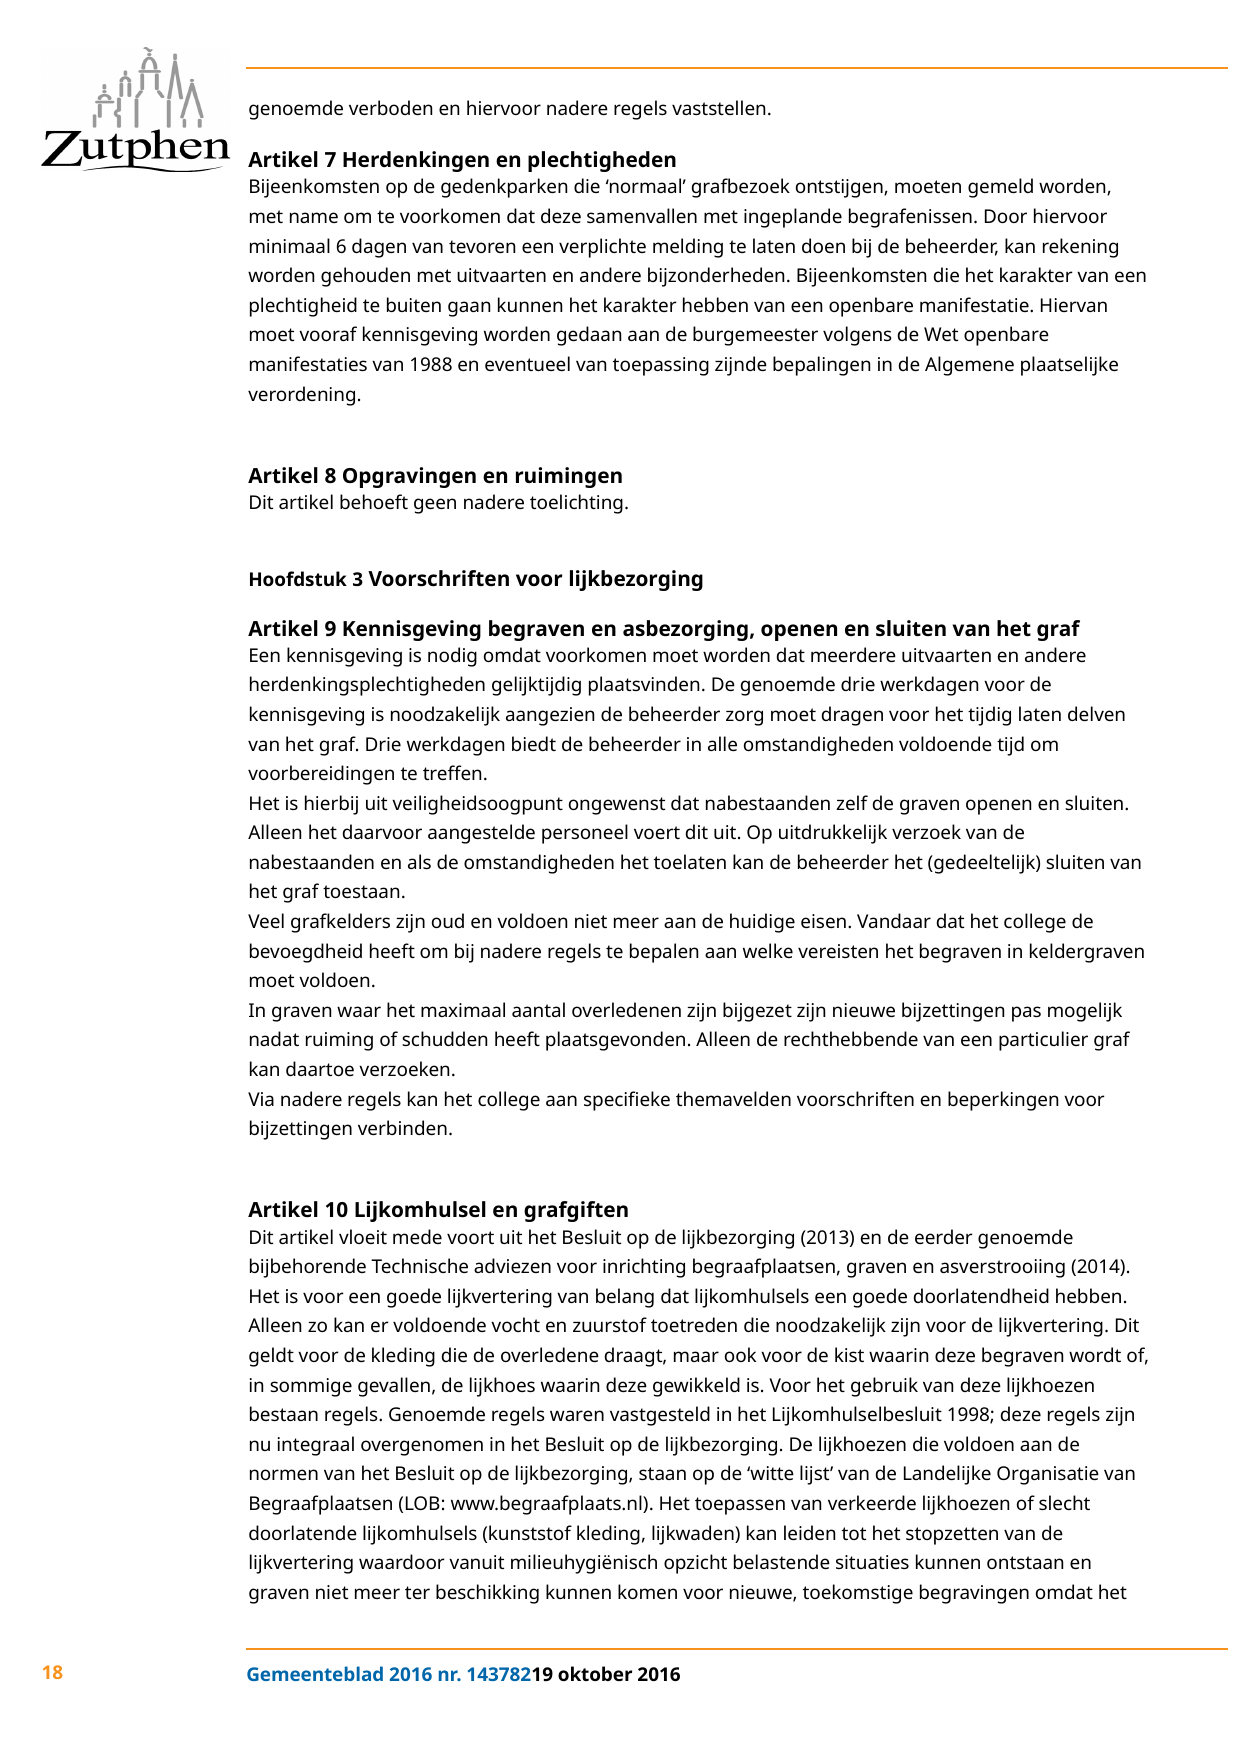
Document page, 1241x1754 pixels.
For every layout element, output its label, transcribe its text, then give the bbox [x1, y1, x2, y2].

text Een kennisgeving is nodig omdat voorkomen moet worden dat meerdere uitvaarten en andere herdenkingsplechtigheden gelijktijdig plaatsvinden. De genoemde drie werkdagen voor de kennisgeving is noodzakelijk aangezien de beheerder zorg moet dragen voor het tijdig laten delven van het graf. Drie werkdagen biedt de beheerder in alle omstandigheden voldoende tijd om voorbereidingen te treffen. [248, 642, 1152, 786]
text Artikel 10 Lijkomhulsel en grafgiften [248, 1195, 1152, 1224]
text Veel grafkelders zijn oud en voldoen niet meer aan de huidige eisen. Vandaar dat het college de bevoegdheid heeft om bij nadere regels te bepalen aan welke vereisten het begraven in keldergraven moet voldoen. [248, 908, 1152, 993]
text In graven waar het maximaal aantal overledenen zijn bijgezet zijn nieuwe bijzettingen pas mogelijk nadat ruiming of schudden heeft plaatsgevonden. Alleen de rechthebbende van een particulier graf kan daartoe verzoeken. [248, 997, 1152, 1082]
text Via nadere regels kan het college aan specifieke themavelden voorschriften en beperkingen voor bijzettingen verbinden. [248, 1086, 1152, 1141]
picture [41, 47, 231, 172]
text genoemde verboden en hiervoor nadere regels vaststellen. [248, 95, 1152, 121]
text Het is hierbij uit veiligheidsoogpunt ongewenst dat nabestaanden zelf de graven openen en sluiten. Alleen het daarvoor aangestelde personeel voert dit uit. Op uitdrukkelijk verzoek van de nabestaanden en als de omstandigheden het toelaten kan de beheerder het (gedeeltelijk) sluiten van het graf toestaan. [248, 790, 1152, 904]
text Bijeenkomsten op de gedenkparken die ‘normaal’ grafbezoek ontstijgen, moeten gemeld worden, met name om te voorkomen dat deze samenvallen met ingeplande begrafenissen. Door hiervoor minimaal 6 dagen van tevoren een verplichte melding te laten doen bij de beheerder, kan rekening worden gehouden met uitvaarten en andere bijzonderheden. Bijeenkomsten die het karakter van een plechtigheid te buiten gaan kunnen het karakter hebben van een openbare manifestatie. Hiervan moet vooraf kennisgeving worden gedaan aan de burgemeester volgens de Wet openbare manifestaties van 1988 en eventueel van toepassing zijnde bepalingen in de Algemene plaatselijke verordening. [248, 174, 1152, 406]
text Artikel 8 Opgravingen en ruimingen [248, 461, 1152, 489]
text Dit artikel vloeit mede voort uit het Besluit op de lijkbezorging (2013) en de eerder genoemde bijbehorende Technische adviezen voor inrichting begraafplaatsen, graven en asverstrooiing (2014). Het is voor een goede lijkvertering van belang dat lijkomhulsels een goede doorlatendheid hebben. Alleen zo kan er voldoende vocht en zuurstof toetreden die noodzakelijk zijn voor de lijkvertering. Dit geldt voor de kleding die de overledene draagt, maar ook voor de kist waarin deze begraven wordt of, in sommige gevallen, de lijkhoes waarin deze gewikkeld is. Voor het gebruik van deze lijkhoezen bestaan regels. Genoemde regels waren vastgesteld in het Lijkomhulselbesluit 1998; deze regels zijn nu integraal overgenomen in het Besluit op de lijkbezorging. De lijkhoezen die voldoen aan de normen van het Besluit op de lijkbezorging, staan op de ‘witte lijst’ van de Landelijke Organisatie van Begraafplaatsen (LOB: www.begraafplaats.nl). Het toepassen van verkeerde lijkhoezen of slecht doorlatende lijkomhulsels (kunststof kleding, lijkwaden) kan leiden tot het stopzetten van de lijkvertering waardoor vanuit milieuhygiënisch opzicht belastende situaties kunnen ontstaan en graven niet meer ter beschikking kunnen komen voor nieuwe, toekomstige begravingen omdat het [248, 1224, 1152, 1604]
text Hoofdstuk 3 Voorschriften voor lijkbezorging [248, 564, 1152, 593]
text Dit artikel behoeft geen nadere toelichting. [248, 489, 1152, 515]
text Artikel 9 Kennisgeving begraven en asbezorging, openen en sluiten van het graf [248, 614, 1152, 642]
text Artikel 7 Herdenkingen en plechtigheden [248, 145, 1152, 174]
